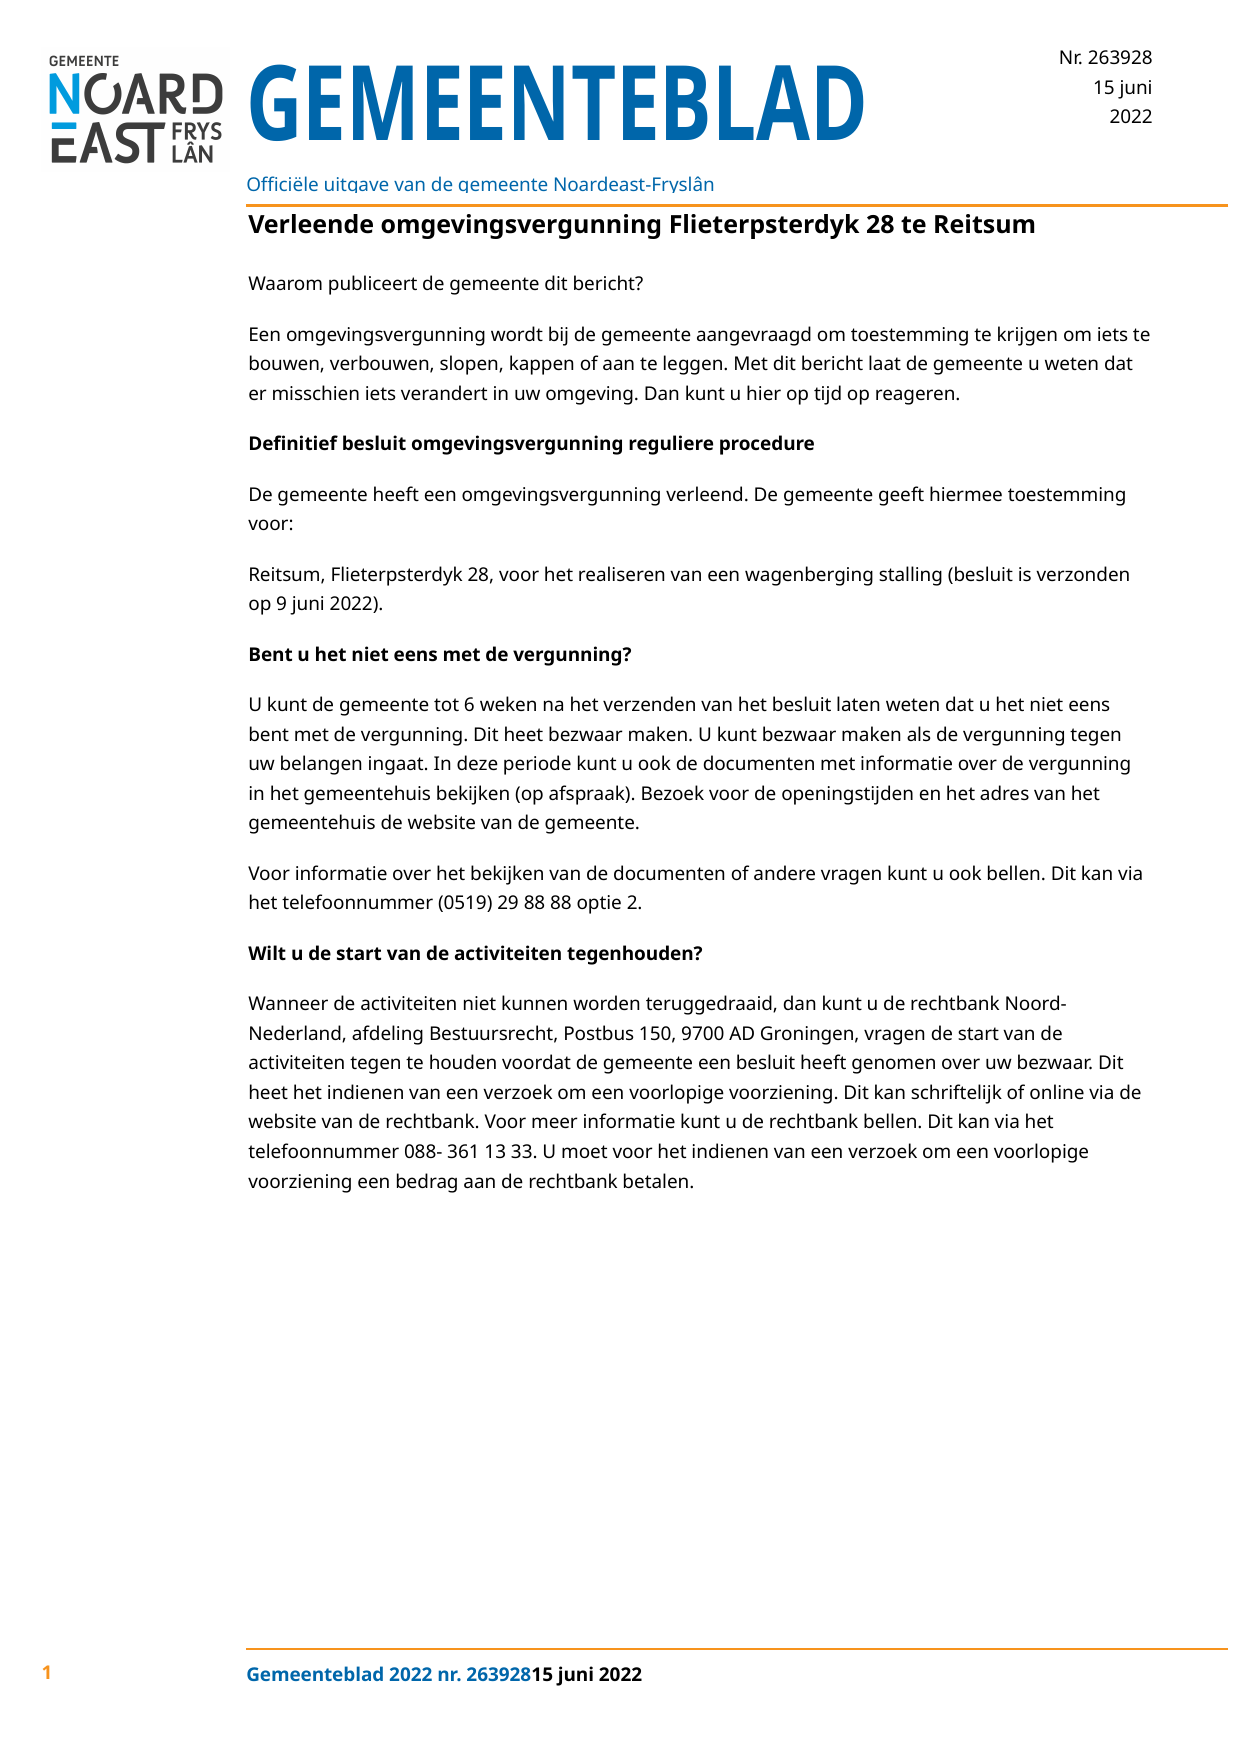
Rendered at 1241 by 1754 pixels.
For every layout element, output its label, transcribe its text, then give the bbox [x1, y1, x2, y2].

text Wilt u de start van de activiteiten tegenhouden? [248, 940, 1152, 966]
text De gemeente heeft een omgevingsvergunning verleend. De gemeente geeft hiermee toestemming voor: [248, 481, 1152, 536]
text Verleende omgevingsvergunning Flieterpsterdyk 28 te Reitsum [248, 207, 1152, 241]
text Bent u het niet eens met de vergunning? [248, 641, 1152, 666]
text Definitief besluit omgevingsvergunning reguliere procedure [248, 430, 1152, 456]
text Een omgevingsvergunning wordt bij de gemeente aangevraagd om toestemming te krijgen om iets te bouwen, verbouwen, slopen, kappen of aan te leggen. Met dit bericht laat de gemeente u weten dat er misschien iets verandert in uw omgeving. Dan kunt u hier op tijd op reageren. [248, 321, 1152, 406]
picture [41, 47, 231, 172]
text Wanneer de activiteiten niet kunnen worden teruggedraaid, dan kunt u de rechtbank Noord-Nederland, afdeling Bestuursrecht, Postbus 150, 9700 AD Groningen, vragen de start van de activiteiten tegen te houden voordat de gemeente een besluit heeft genomen over uw bezwaar. Dit heet het indienen van een verzoek om een voorlopige voorziening. Dit kan schriftelijk of online via de website van de rechtbank. Voor meer informatie kunt u de rechtbank bellen. Dit kan via het telefoonnummer 088- 361 13 33. U moet voor het indienen van een verzoek om een voorlopige voorziening een bedrag aan de rechtbank betalen. [248, 990, 1152, 1193]
text U kunt de gemeente tot 6 weken na het verzenden van het besluit laten weten dat u het niet eens bent met de vergunning. Dit heet bezwaar maken. U kunt bezwaar maken als de vergunning tegen uw belangen ingaat. In deze periode kunt u ook de documenten met informatie over de vergunning in het gemeentehuis bekijken (op afspraak). Bezoek voor de openingstijden en het adres van het gemeentehuis de website van de gemeente. [248, 691, 1152, 835]
text Waarom publiceert de gemeente dit bericht? [248, 270, 1152, 296]
text Reitsum, Flieterpsterdyk 28, voor het realiseren van een wagenberging stalling (besluit is verzonden op 9 juni 2022). [248, 561, 1152, 616]
text Voor informatie over het bekijken van de documenten of andere vragen kunt u ook bellen. Dit kan via het telefoonnummer (0519) 29 88 88 optie 2. [248, 860, 1152, 915]
